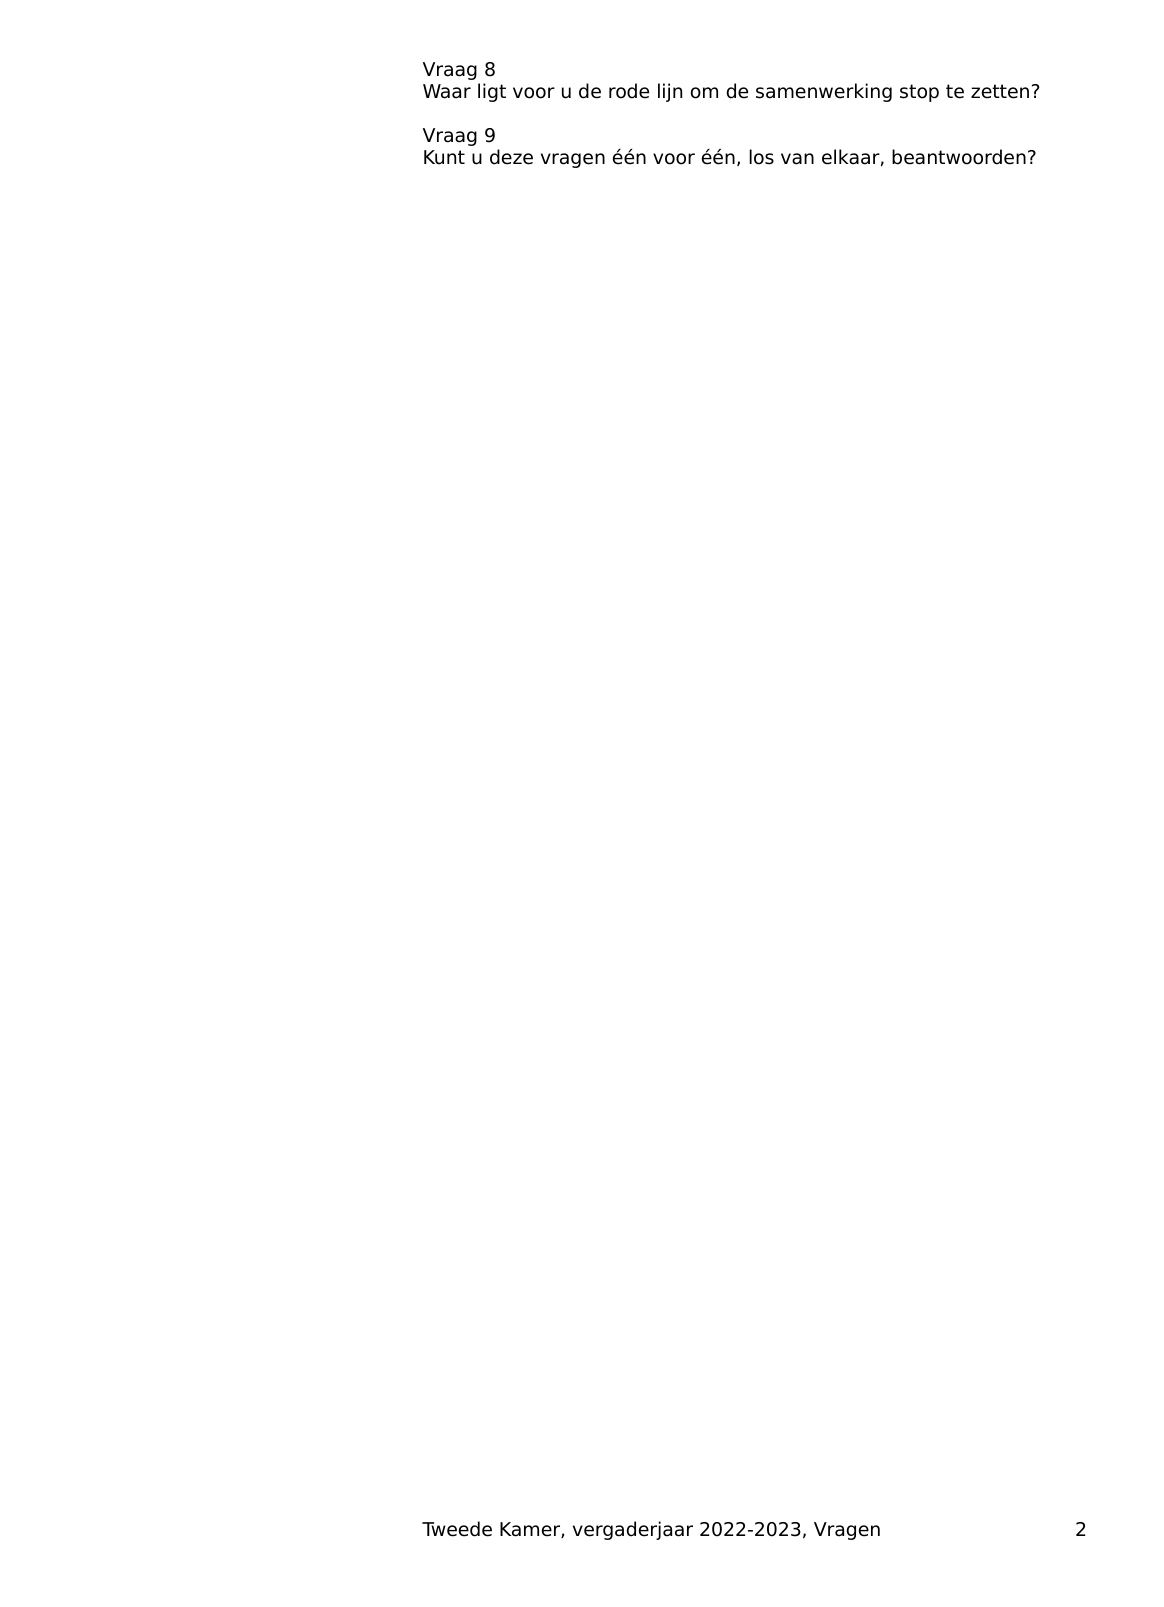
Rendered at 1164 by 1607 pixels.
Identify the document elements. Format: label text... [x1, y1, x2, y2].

text Vraag 8 [422, 59, 1087, 81]
text Waar ligt voor u de rode lijn om de samenwerking stop te zetten? [422, 81, 1087, 103]
text Vraag 9 [422, 125, 1087, 147]
text Kunt u deze vragen één voor één, los van elkaar, beantwoorden? [422, 147, 1087, 169]
